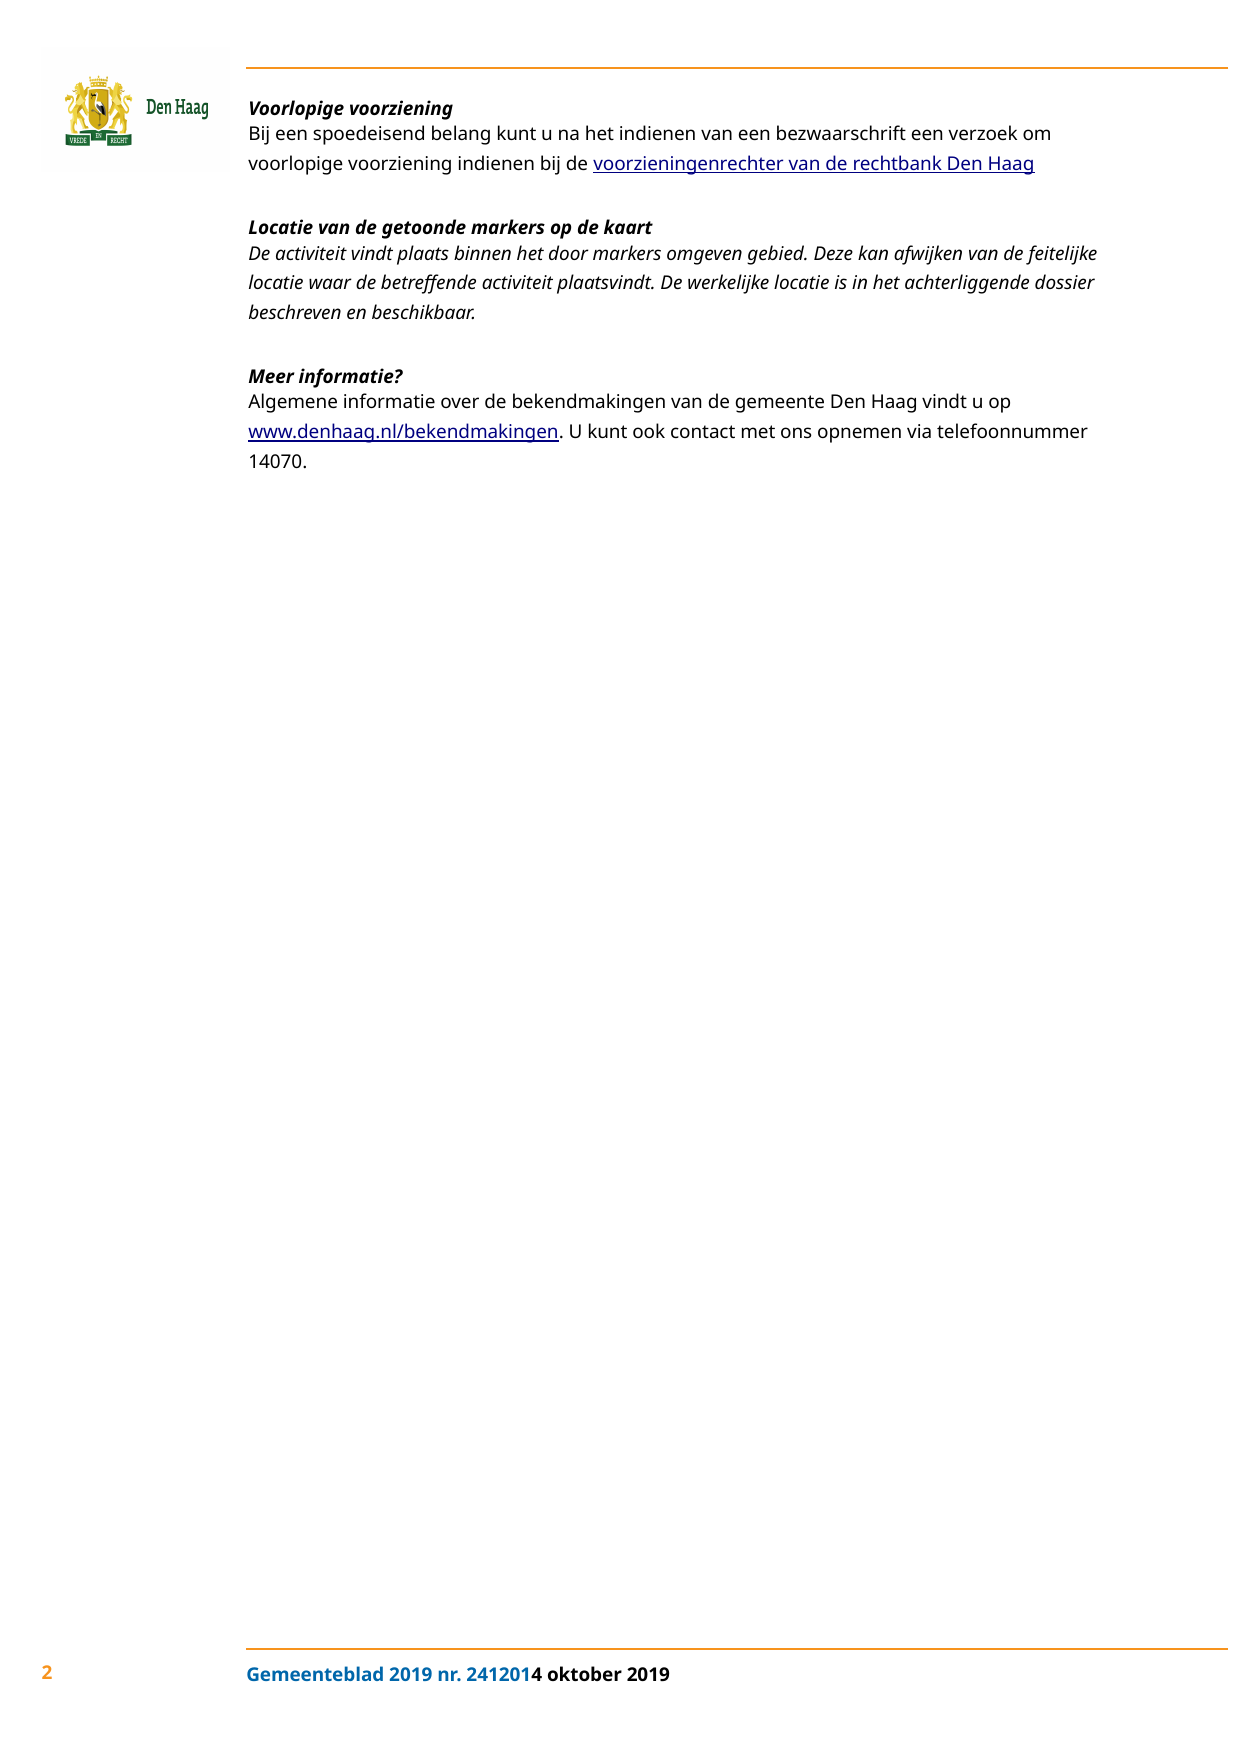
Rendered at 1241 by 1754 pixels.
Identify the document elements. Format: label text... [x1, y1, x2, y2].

text Bij een spoedeisend belang kunt u na het indienen van een bezwaarschrift een verzoek om voorlopige voorziening indienen bij de voorzieningenrechter van de rechtbank Den Haag [248, 121, 1152, 176]
text De activiteit vindt plaats binnen het door markers omgeven gebied. Deze kan afwijken van de feitelijke locatie waar de betreffende activiteit plaatsvindt. De werkelijke locatie is in het achterliggende dossier beschreven en beschikbaar. [248, 240, 1152, 325]
text Locatie van de getoonde markers op de kaart [248, 214, 1152, 240]
text Algemene informatie over de bekendmakingen van de gemeente Den Haag vindt u op www.denhaag.nl/bekendmakingen. U kunt ook contact met ons opnemen via telefoonnummer 14070. [248, 389, 1152, 473]
picture [41, 47, 231, 172]
text Meer informatie? [248, 363, 1152, 389]
text Voorlopige voorziening [248, 95, 1152, 121]
